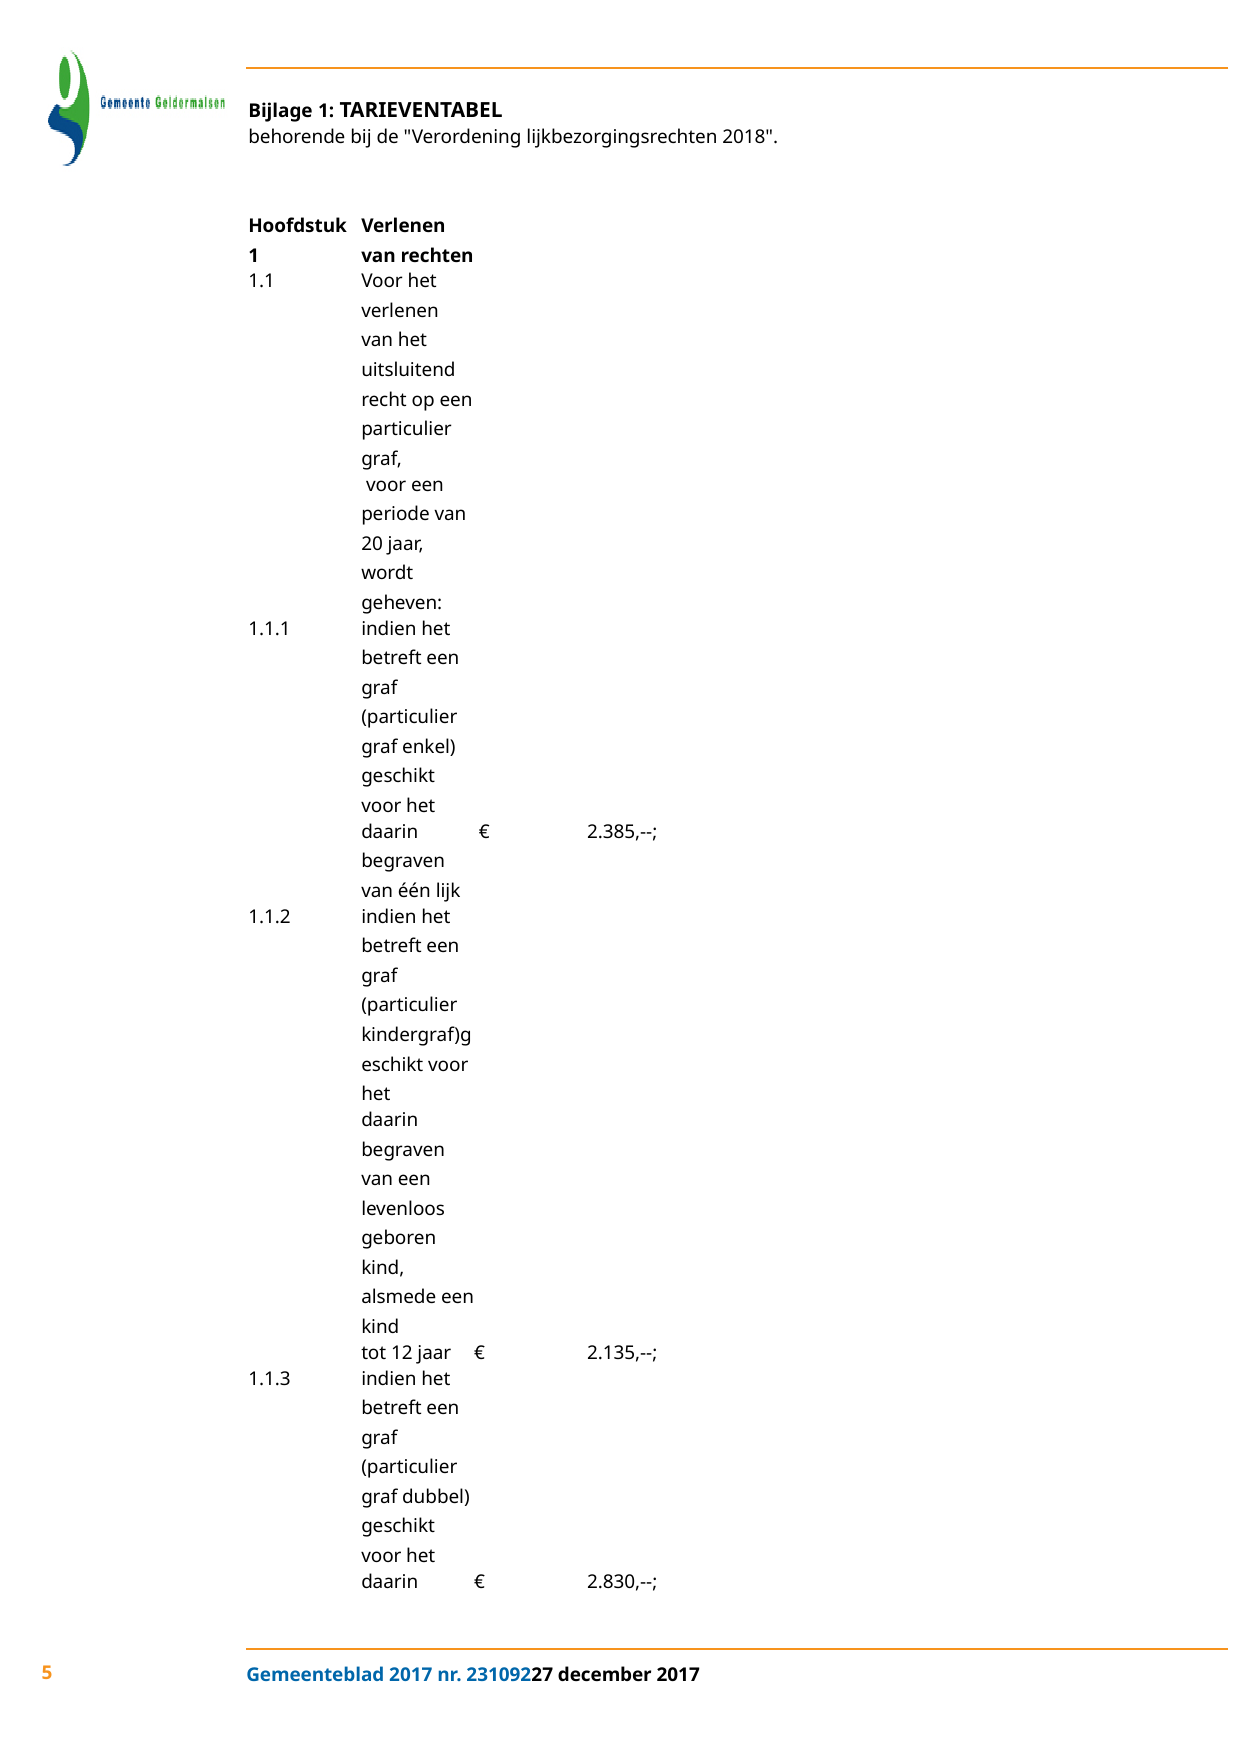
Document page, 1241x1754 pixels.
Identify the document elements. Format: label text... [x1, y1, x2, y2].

table_cell [248, 471, 361, 615]
table_cell 1.1.1 [248, 615, 361, 818]
table_cell [587, 268, 700, 471]
text Bijlage 1: TARIEVENTABEL [248, 95, 1152, 123]
table_cell [587, 903, 700, 1106]
table_cell € [474, 818, 587, 903]
table_cell [587, 615, 700, 818]
table_cell [248, 1339, 361, 1365]
table_cell 1.1.3 [248, 1365, 361, 1568]
table_cell 1.1 [248, 268, 361, 471]
table_cell € [474, 1339, 587, 1365]
text behorende bij de "Verordening lijkbezorgingsrechten 2018". [248, 123, 1152, 149]
table_cell daarin [361, 1568, 474, 1594]
table_cell Voor het verlenen van het uitsluitend recht op een particulier graf, [361, 268, 474, 471]
table_cell daarin begraven van een levenloos geboren kind, alsmede een kind [361, 1106, 474, 1339]
table_cell 2.830,--; [587, 1568, 700, 1594]
table_cell [474, 268, 587, 471]
table_cell daarin begraven van één lijk [361, 818, 474, 903]
table_cell € [474, 1568, 587, 1594]
table_header [587, 212, 700, 267]
table_cell [474, 615, 587, 818]
table_header Verlenen van rechten [361, 212, 474, 267]
table_cell voor een periode van 20 jaar, wordt geheven: [361, 471, 474, 615]
table_cell indien het betreft een graf (particulier kindergraf)geschikt voor het [361, 903, 474, 1106]
table_cell [474, 903, 587, 1106]
table_cell [248, 1568, 361, 1594]
table_cell [587, 1106, 700, 1339]
table_cell [474, 1365, 587, 1568]
table_cell tot 12 jaar [361, 1339, 474, 1365]
table_cell [248, 818, 361, 903]
table_cell indien het betreft een graf (particulier graf dubbel) geschikt voor het [361, 1365, 474, 1568]
table_cell [587, 1365, 700, 1568]
table_header [474, 212, 587, 267]
table_cell [587, 471, 700, 615]
table_cell [248, 1106, 361, 1339]
table_cell indien het betreft een graf (particulier graf enkel) geschikt voor het [361, 615, 474, 818]
table_cell [474, 1106, 587, 1339]
table_cell 2.385,--; [587, 818, 700, 903]
table_cell 1.1.2 [248, 903, 361, 1106]
picture [41, 47, 231, 172]
table_cell 2.135,--; [587, 1339, 700, 1365]
table_header Hoofdstuk 1 [248, 212, 361, 267]
table_cell [474, 471, 587, 615]
